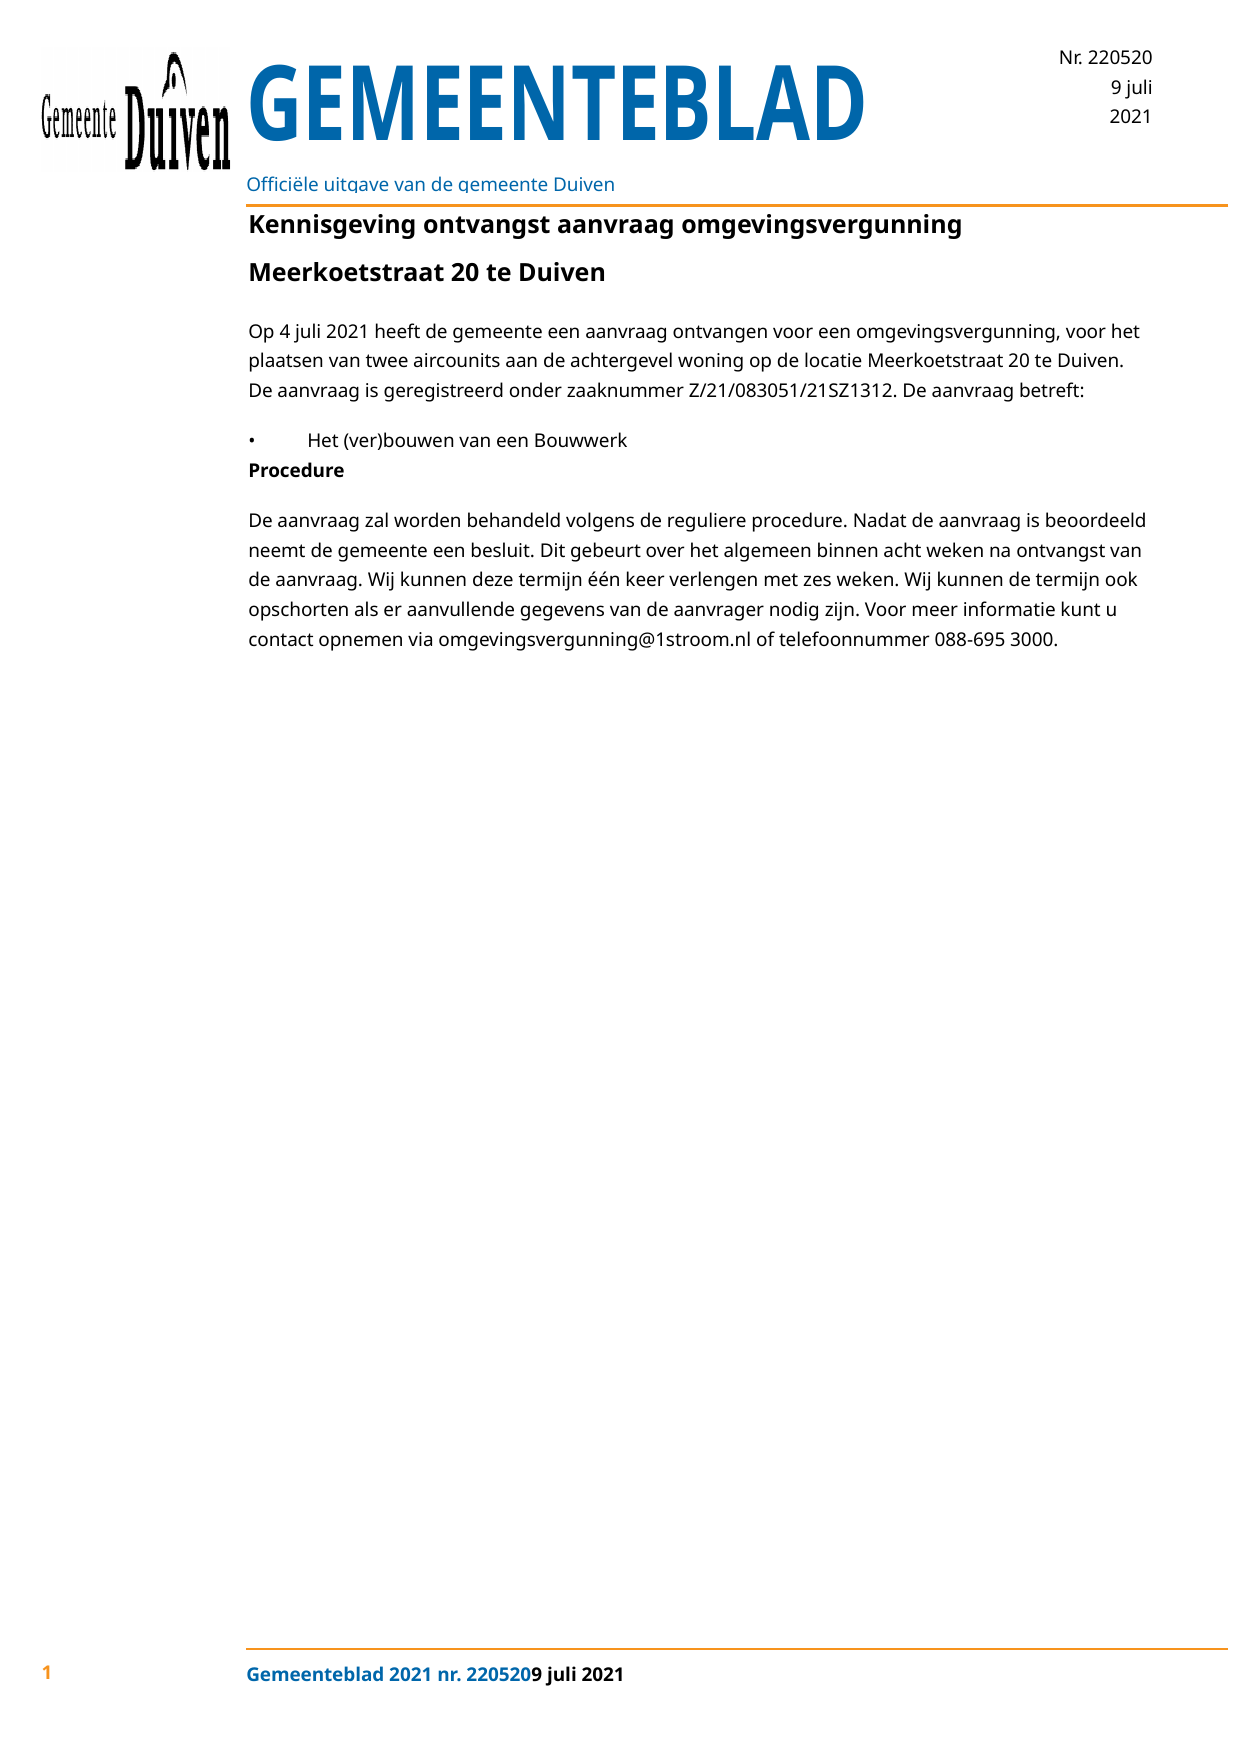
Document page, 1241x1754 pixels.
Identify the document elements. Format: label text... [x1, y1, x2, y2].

text Procedure [248, 457, 1152, 483]
list Het (ver)bouwen van een Bouwwerk [248, 427, 1152, 453]
picture [41, 47, 231, 172]
text Kennisgeving ontvangst aanvraag omgevingsvergunning Meerkoetstraat 20 te Duiven [248, 207, 1152, 288]
text De aanvraag zal worden behandeld volgens de reguliere procedure. Nadat de aanvraag is beoordeeld neemt de gemeente een besluit. Dit gebeurt over het algemeen binnen acht weken na ontvangst van de aanvraag. Wij kunnen deze termijn één keer verlengen met zes weken. Wij kunnen de termijn ook opschorten als er aanvullende gegevens van de aanvrager nodig zijn. Voor meer informatie kunt u contact opnemen via omgevingsvergunning@1stroom.nl of telefoonnummer 088-695 3000. [248, 507, 1152, 652]
text Op 4 juli 2021 heeft de gemeente een aanvraag ontvangen voor een omgevingsvergunning, voor het plaatsen van twee aircounits aan de achtergevel woning op de locatie Meerkoetstraat 20 te Duiven. De aanvraag is geregistreerd onder zaaknummer Z/21/083051/21SZ1312. De aanvraag betreft: [248, 318, 1152, 403]
